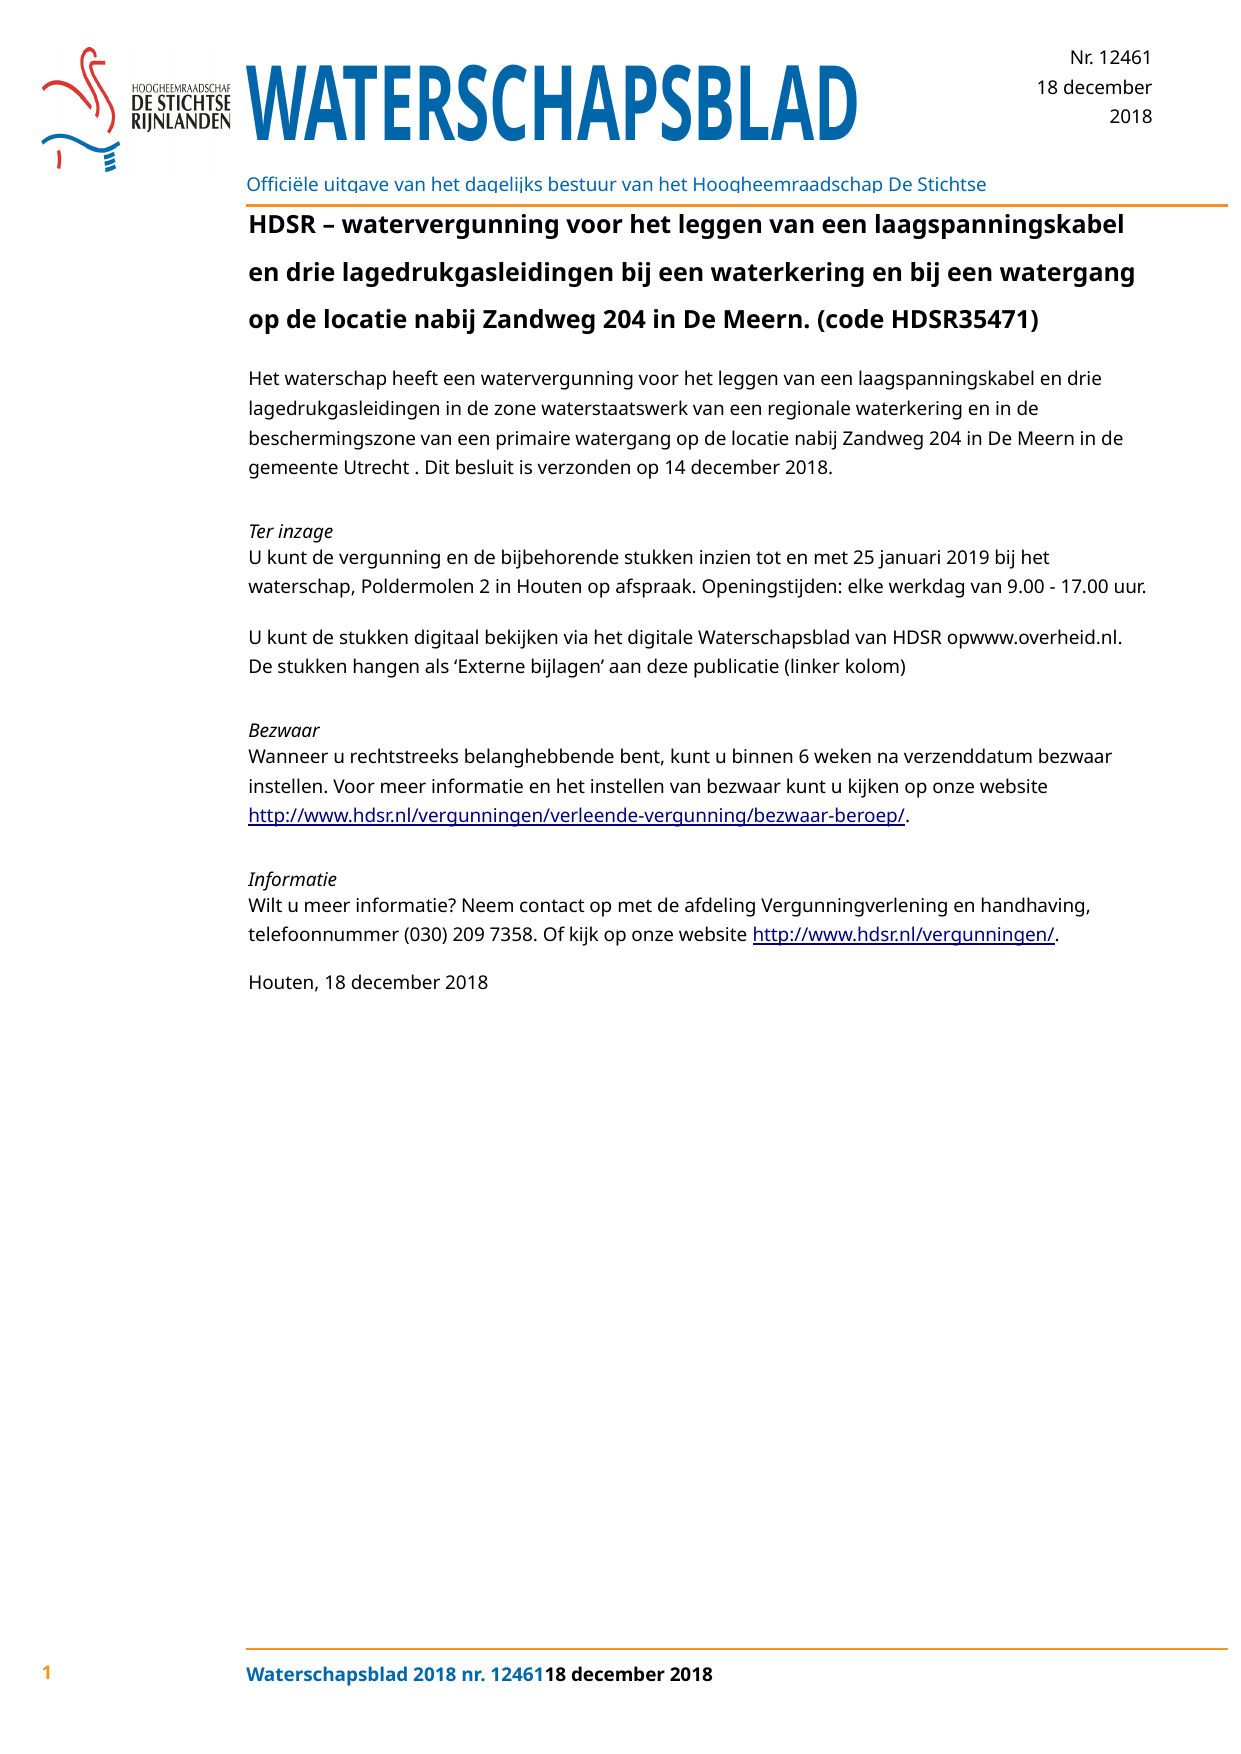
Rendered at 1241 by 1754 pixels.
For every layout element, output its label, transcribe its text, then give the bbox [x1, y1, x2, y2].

text Wilt u meer informatie? Neem contact op met de afdeling Vergunningverlening en handhaving, telefoonnummer (030) 209 7358. Of kijk op onze website http://www.hdsr.nl/vergunningen/. [248, 892, 1152, 947]
picture [41, 47, 231, 172]
text Informatie [248, 866, 1152, 892]
text Wanneer u rechtstreeks belanghebbende bent, kunt u binnen 6 weken na verzenddatum bezwaar instellen. Voor meer informatie en het instellen van bezwaar kunt u kijken op onze website http://www.hdsr.nl/vergunningen/verleende-vergunning/bezwaar-beroep/. [248, 743, 1152, 828]
text Het waterschap heeft een watervergunning voor het leggen van een laagspanningskabel en drie lagedrukgasleidingen in de zone waterstaatswerk van een regionale waterkering en in de beschermingszone van een primaire watergang op de locatie nabij Zandweg 204 in De Meern in de gemeente Utrecht . Dit besluit is verzonden op 14 december 2018. [248, 366, 1152, 480]
text Ter inzage [248, 518, 1152, 544]
text U kunt de vergunning en de bijbehorende stukken inzien tot en met 25 januari 2019 bij het waterschap, Poldermolen 2 in Houten op afspraak. Openingstijden: elke werkdag van 9.00 - 17.00 uur. [248, 544, 1152, 599]
text Bezwaar [248, 717, 1152, 743]
text HDSR – watervergunning voor het leggen van een laagspanningskabel en drie lagedrukgasleidingen bij een waterkering en bij een watergang op de locatie nabij Zandweg 204 in De Meern. (code HDSR35471) [248, 207, 1152, 336]
text U kunt de stukken digitaal bekijken via het digitale Waterschapsblad van HDSR opwww.overheid.nl. De stukken hangen als ‘Externe bijlagen’ aan deze publicatie (linker kolom) [248, 624, 1152, 679]
text Houten, 18 december 2018 [248, 969, 1152, 995]
